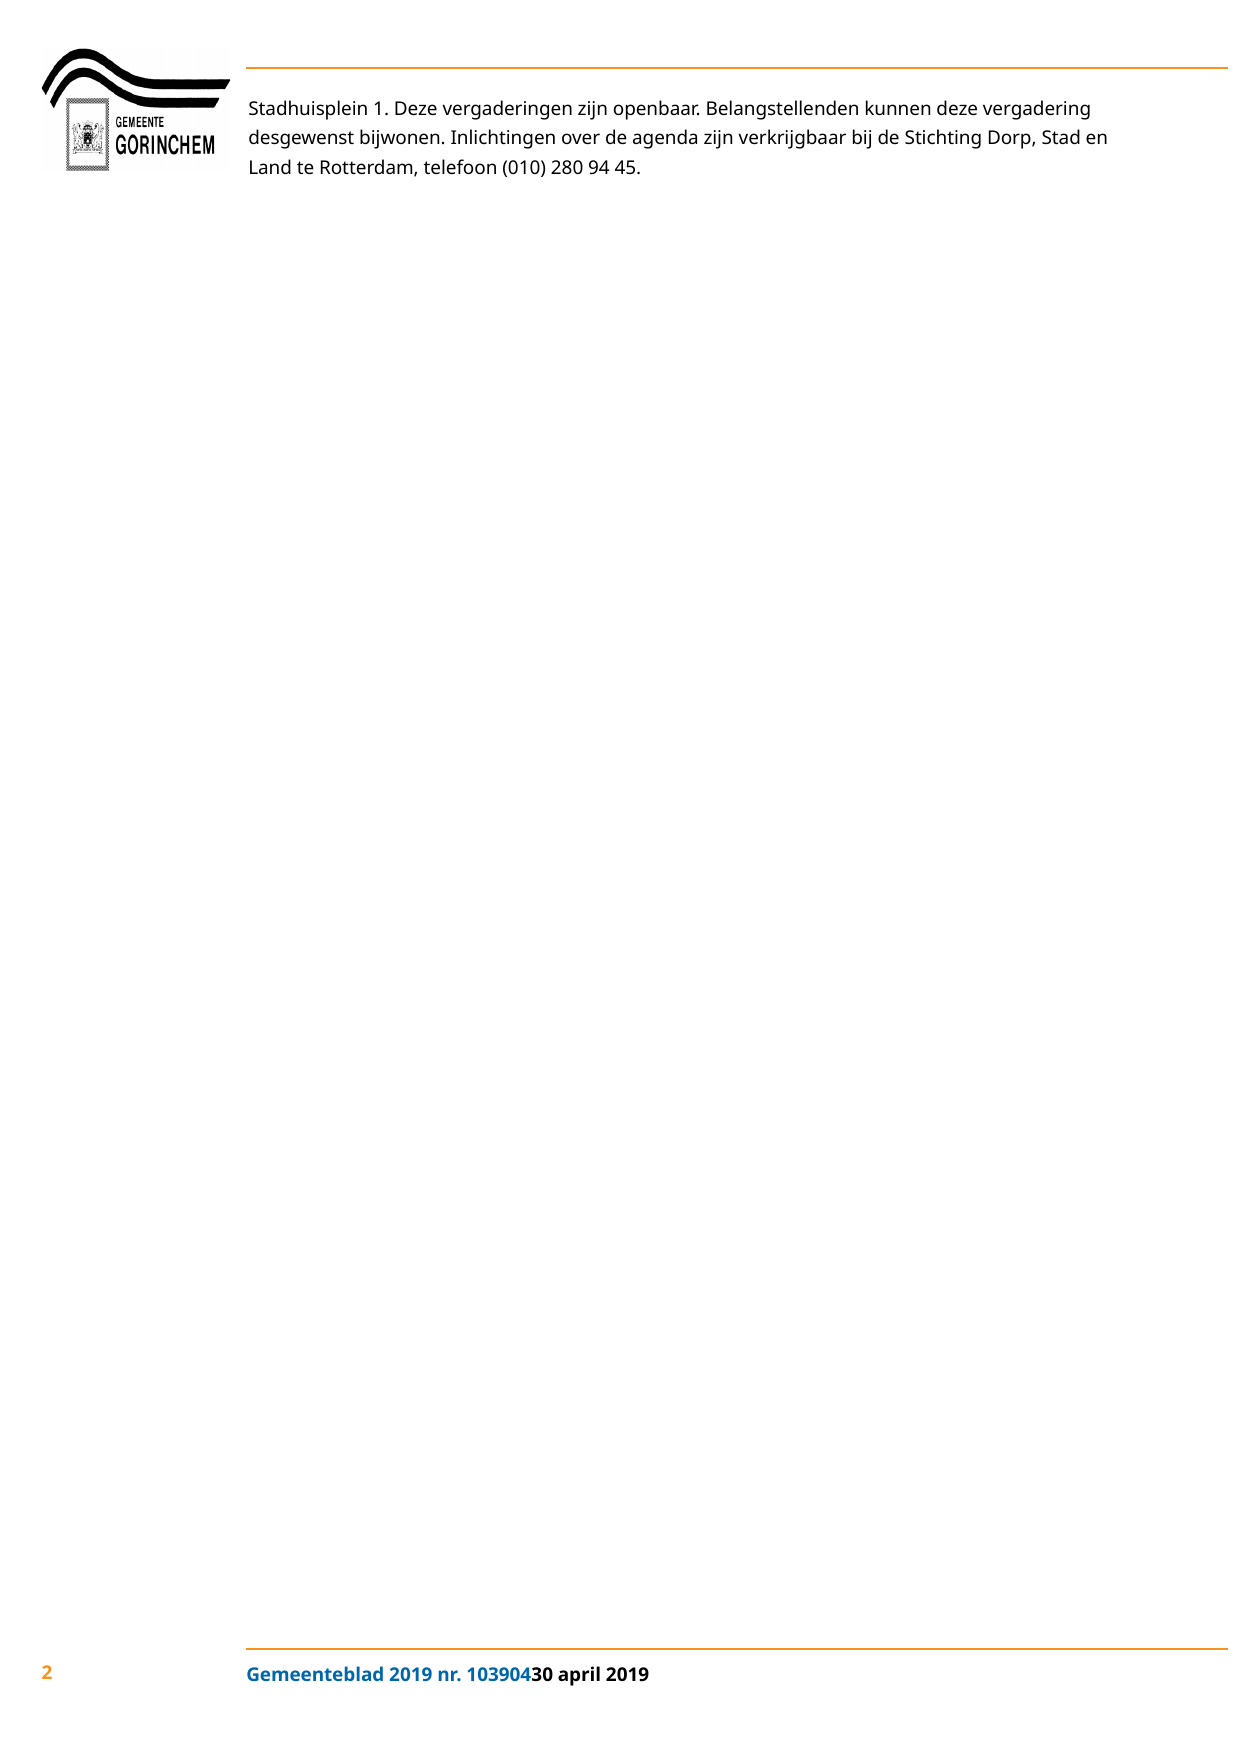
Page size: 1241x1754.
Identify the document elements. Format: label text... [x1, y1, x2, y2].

text Stadhuisplein 1. Deze vergaderingen zijn openbaar. Belangstellenden kunnen deze vergadering desgewenst bijwonen. Inlichtingen over de agenda zijn verkrijgbaar bij de Stichting Dorp, Stad en Land te Rotterdam, telefoon (010) 280 94 45. [248, 95, 1152, 180]
picture [41, 47, 231, 172]
